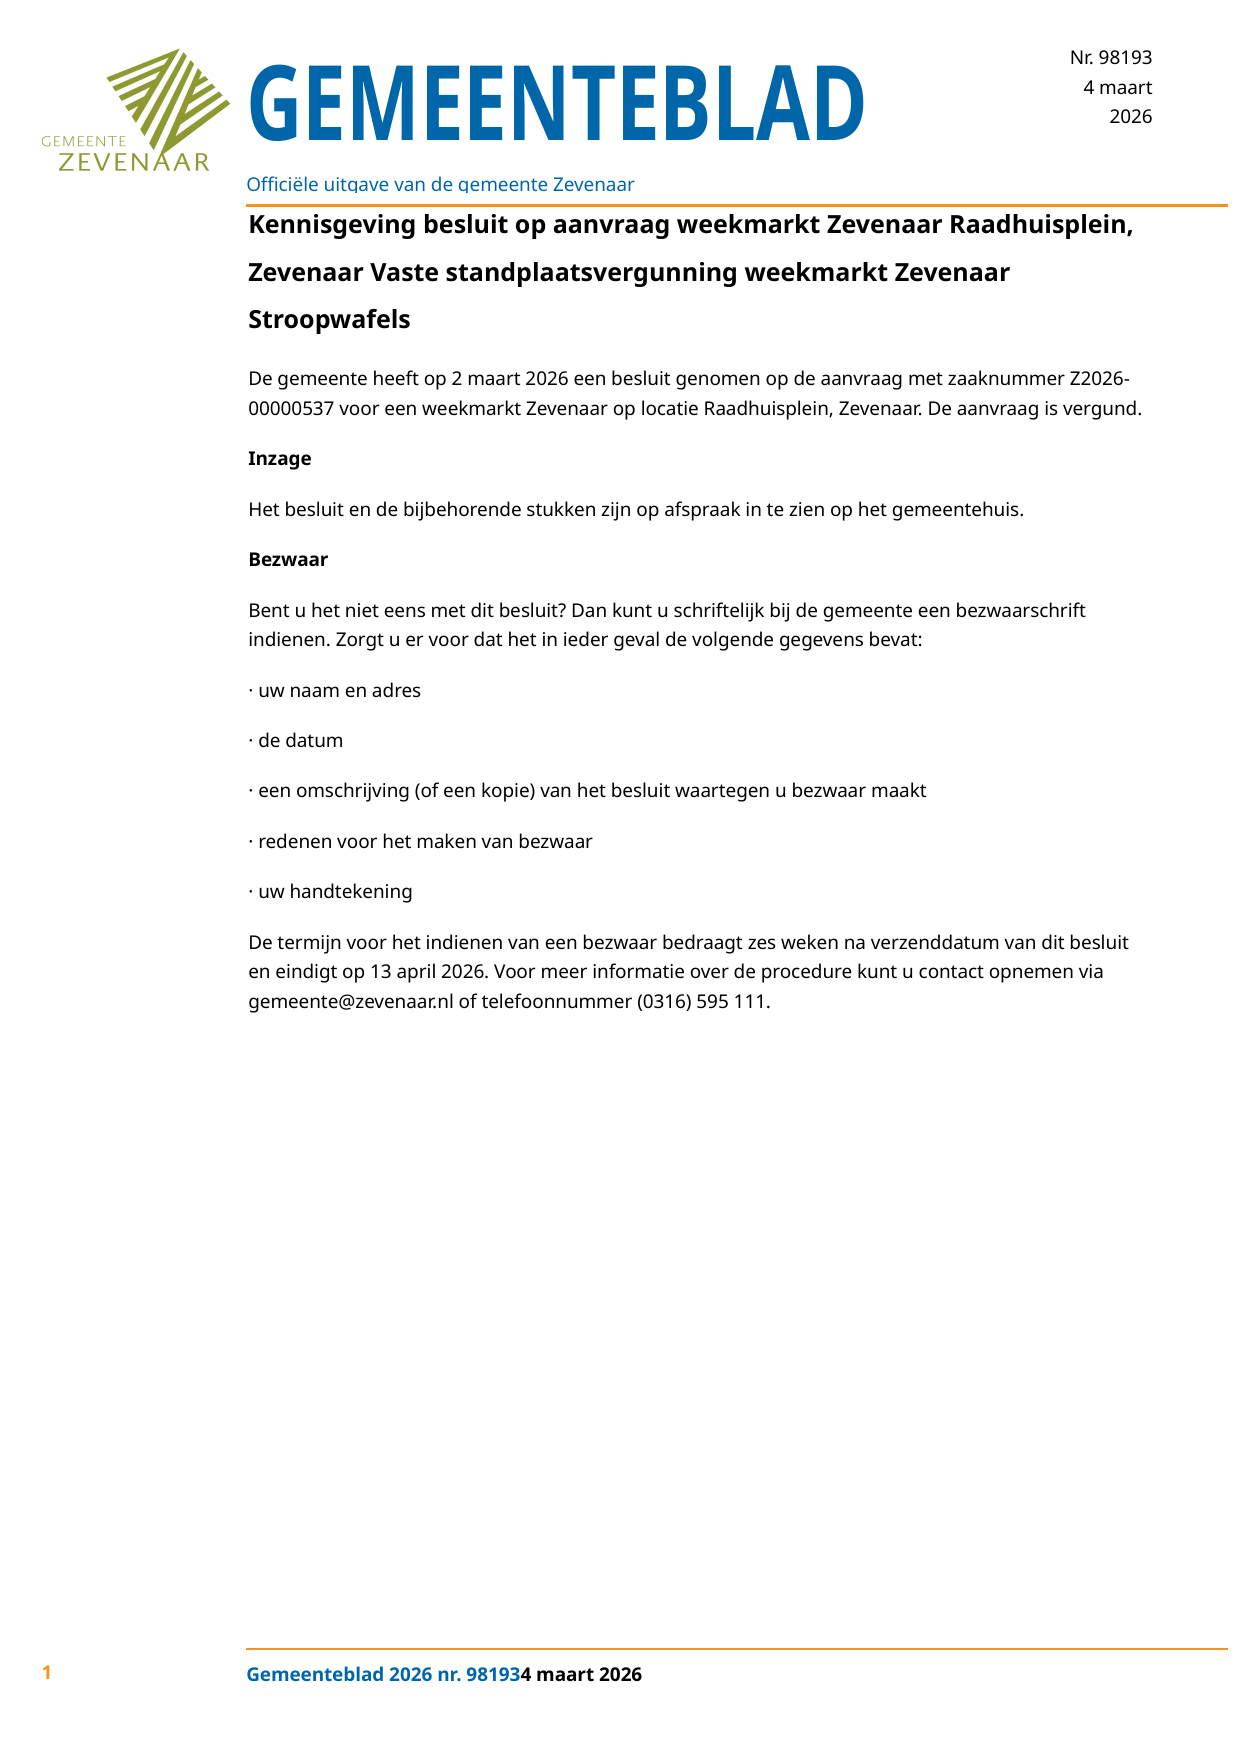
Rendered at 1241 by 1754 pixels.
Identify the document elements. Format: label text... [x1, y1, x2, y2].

text Het besluit en de bijbehorende stukken zijn op afspraak in te zien op het gemeentehuis. [248, 496, 1152, 522]
text · uw naam en adres [248, 677, 1152, 702]
text · redenen voor het maken van bezwaar [248, 828, 1152, 854]
text · uw handtekening [248, 878, 1152, 904]
text Inzage [248, 446, 1152, 471]
text Kennisgeving besluit op aanvraag weekmarkt Zevenaar Raadhuisplein, Zevenaar Vaste standplaatsvergunning weekmarkt Zevenaar Stroopwafels [248, 207, 1152, 336]
text · een omschrijving (of een kopie) van het besluit waartegen u bezwaar maakt [248, 778, 1152, 803]
text · de datum [248, 727, 1152, 753]
text De termijn voor het indienen van een bezwaar bedraagt zes weken na verzenddatum van dit besluit en eindigt op 13 april 2026. Voor meer informatie over de procedure kunt u contact opnemen via gemeente@zevenaar.nl of telefoonnummer (0316) 595 111. [248, 929, 1152, 1014]
text Bezwaar [248, 546, 1152, 572]
text Bent u het niet eens met dit besluit? Dan kunt u schriftelijk bij de gemeente een bezwaarschrift indienen. Zorgt u er voor dat het in ieder geval de volgende gegevens bevat: [248, 597, 1152, 652]
picture [41, 47, 231, 172]
text De gemeente heeft op 2 maart 2026 een besluit genomen op de aanvraag met zaaknummer Z2026-00000537 voor een weekmarkt Zevenaar op locatie Raadhuisplein, Zevenaar. De aanvraag is vergund. [248, 366, 1152, 421]
